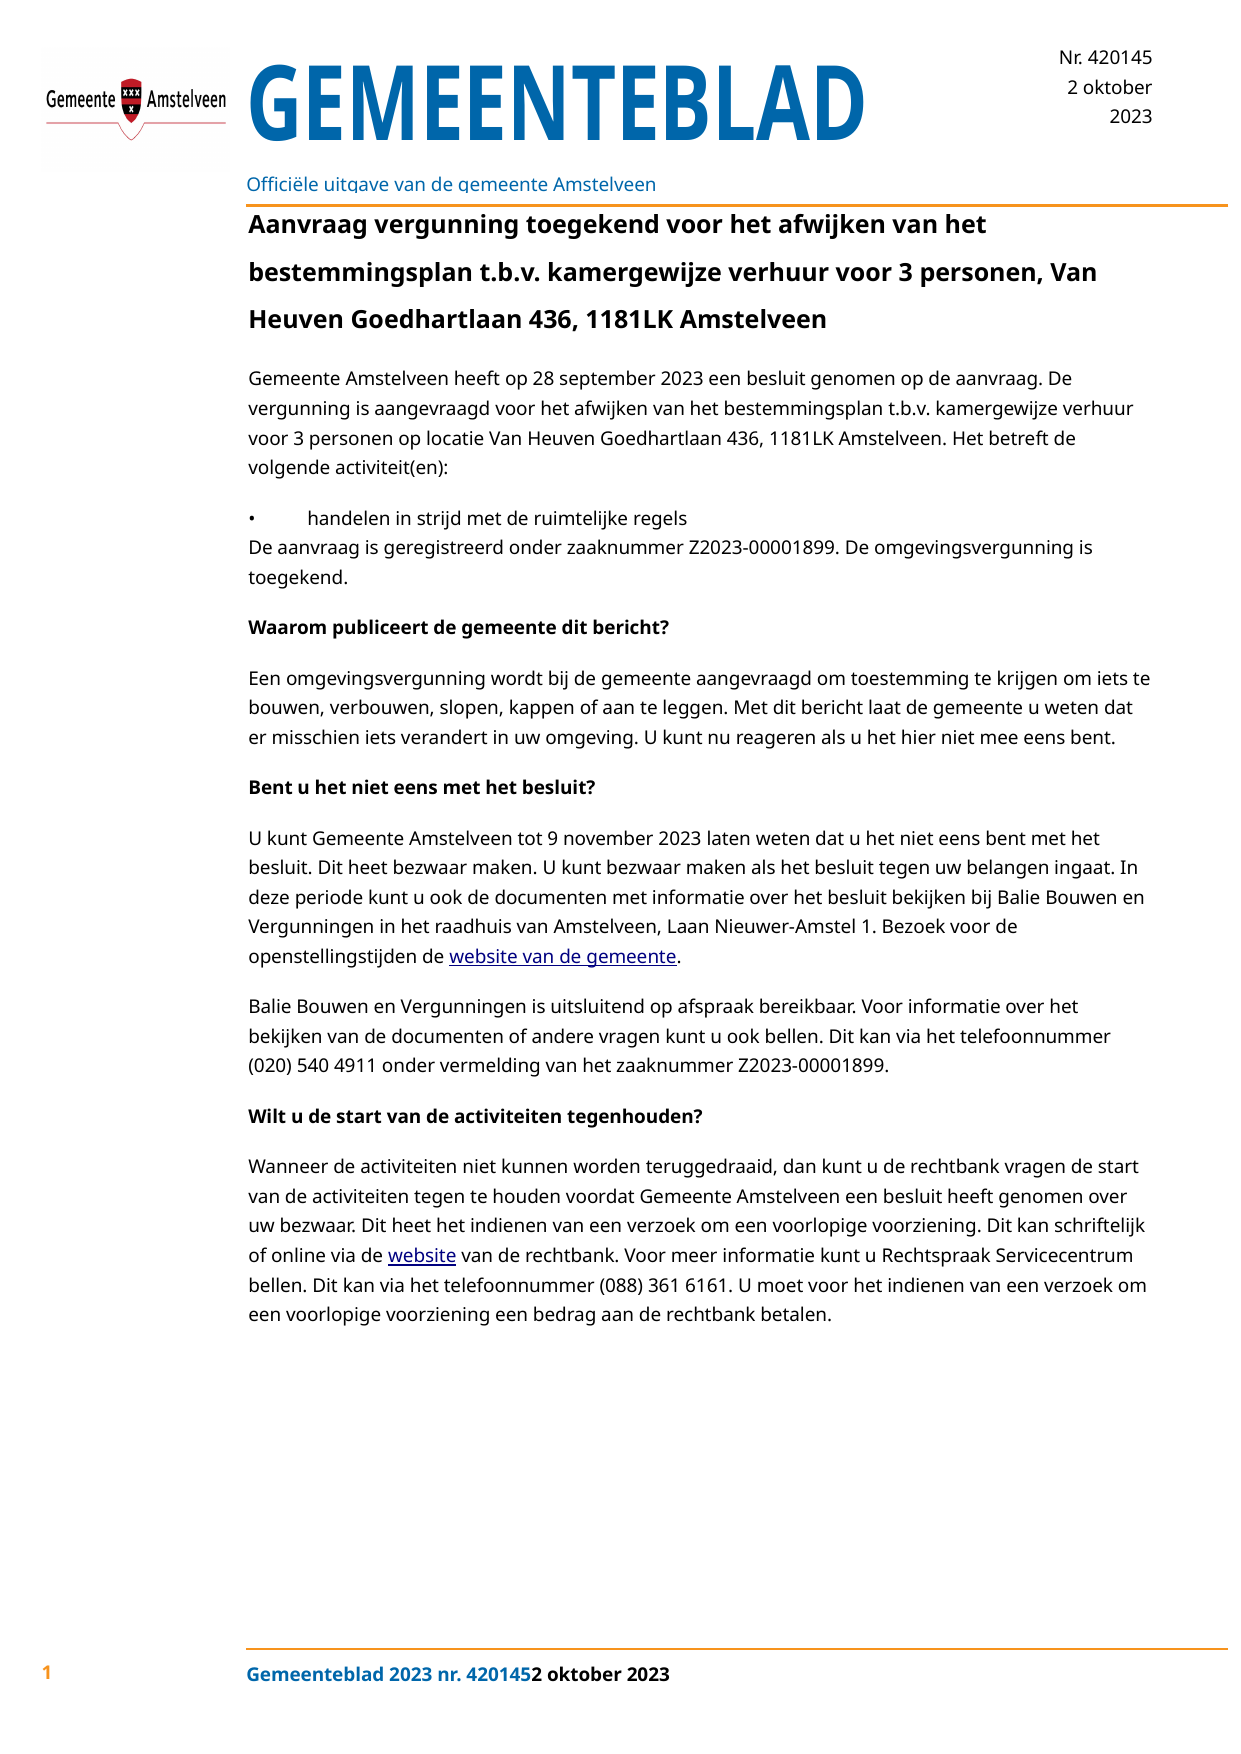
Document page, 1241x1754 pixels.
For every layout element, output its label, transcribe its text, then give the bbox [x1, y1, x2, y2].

text Wilt u de start van de activiteiten tegenhouden? [248, 1103, 1152, 1129]
text Waarom publiceert de gemeente dit bericht? [248, 614, 1152, 640]
text De aanvraag is geregistreerd onder zaaknummer Z2023-00001899. De omgevingsvergunning is toegekend. [248, 534, 1152, 589]
text Bent u het niet eens met het besluit? [248, 774, 1152, 800]
text Wanneer de activiteiten niet kunnen worden teruggedraaid, dan kunt u de rechtbank vragen de start van de activiteiten tegen te houden voordat Gemeente Amstelveen een besluit heeft genomen over uw bezwaar. Dit heet het indienen van een verzoek om een voorlopige voorziening. Dit kan schriftelijk of online via de website van de rechtbank. Voor meer informatie kunt u Rechtspraak Servicecentrum bellen. Dit kan via het telefoonnummer (088) 361 6161. U moet voor het indienen van een verzoek om een voorlopige voorziening een bedrag aan de rechtbank betalen. [248, 1153, 1152, 1327]
text U kunt Gemeente Amstelveen tot 9 november 2023 laten weten dat u het niet eens bent met het besluit. Dit heet bezwaar maken. U kunt bezwaar maken als het besluit tegen uw belangen ingaat. In deze periode kunt u ook de documenten met informatie over het besluit bekijken bij Balie Bouwen en Vergunningen in het raadhuis van Amstelveen, Laan Nieuwer-Amstel 1. Bezoek voor de openstellingstijden de website van de gemeente. [248, 825, 1152, 969]
text Een omgevingsvergunning wordt bij de gemeente aangevraagd om toestemming te krijgen om iets te bouwen, verbouwen, slopen, kappen of aan te leggen. Met dit bericht laat de gemeente u weten dat er misschien iets verandert in uw omgeving. U kunt nu reageren als u het hier niet mee eens bent. [248, 665, 1152, 749]
text Balie Bouwen en Vergunningen is uitsluitend op afspraak bereikbaar. Voor informatie over het bekijken van de documenten of andere vragen kunt u ook bellen. Dit kan via het telefoonnummer (020) 540 4911 onder vermelding van het zaaknummer Z2023-00001899. [248, 993, 1152, 1078]
picture [41, 47, 231, 172]
list handelen in strijd met de ruimtelijke regels [248, 505, 1152, 530]
text Gemeente Amstelveen heeft op 28 september 2023 een besluit genomen op de aanvraag. De vergunning is aangevraagd voor het afwijken van het bestemmingsplan t.b.v. kamergewijze verhuur voor 3 personen op locatie Van Heuven Goedhartlaan 436, 1181LK Amstelveen. Het betreft de volgende activiteit(en): [248, 366, 1152, 480]
text Aanvraag vergunning toegekend voor het afwijken van het bestemmingsplan t.b.v. kamergewijze verhuur voor 3 personen, Van Heuven Goedhartlaan 436, 1181LK Amstelveen [248, 207, 1152, 336]
